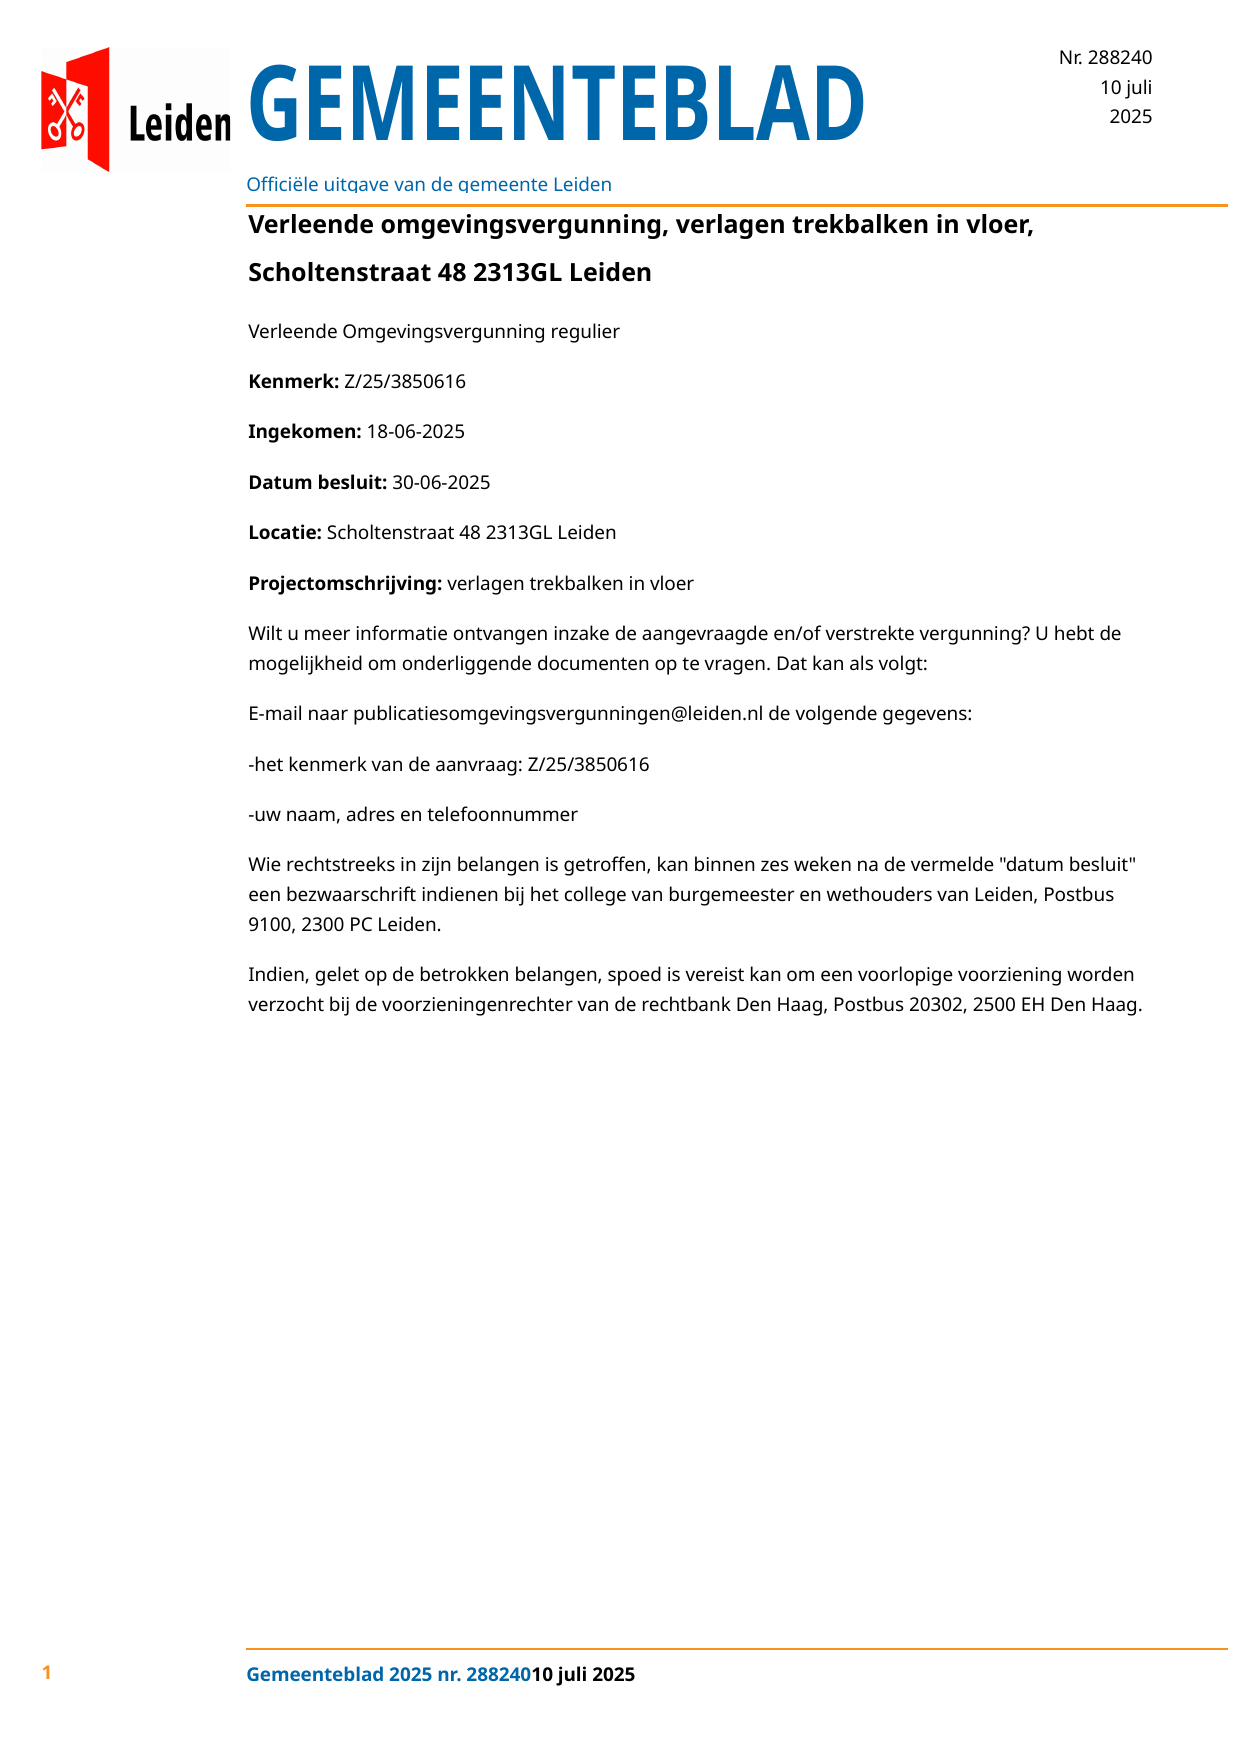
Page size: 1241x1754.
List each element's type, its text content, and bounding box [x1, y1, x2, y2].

picture [41, 47, 231, 172]
text Kenmerk: Z/25/3850616 [248, 368, 1152, 394]
text Ingekomen: 18-06-2025 [248, 419, 1152, 444]
text Indien, gelet op de betrokken belangen, spoed is vereist kan om een voorlopige voorziening worden verzocht bij de voorzieningenrechter van de rechtbank Den Haag, Postbus 20302, 2500 EH Den Haag. [248, 961, 1152, 1017]
text Wie rechtstreeks in zijn belangen is getroffen, kan binnen zes weken na de vermelde "datum besluit" een bezwaarschrift indienen bij het college van burgemeester en wethouders van Leiden, Postbus 9100, 2300 PC Leiden. [248, 852, 1152, 937]
text E-mail naar publicatiesomgevingsvergunningen@leiden.nl de volgende gegevens: [248, 700, 1152, 726]
text Verleende Omgevingsvergunning regulier [248, 318, 1152, 344]
text Wilt u meer informatie ontvangen inzake de aangevraagde en/of verstrekte vergunning? U hebt de mogelijkheid om onderliggende documenten op te vragen. Dat kan als volgt: [248, 620, 1152, 676]
text -uw naam, adres en telefoonnummer [248, 801, 1152, 827]
text Datum besluit: 30-06-2025 [248, 469, 1152, 495]
text Projectomschrijving: verlagen trekbalken in vloer [248, 570, 1152, 596]
text -het kenmerk van de aanvraag: Z/25/3850616 [248, 751, 1152, 777]
text Verleende omgevingsvergunning, verlagen trekbalken in vloer, Scholtenstraat 48 2313GL Leiden [248, 207, 1152, 288]
text Locatie: Scholtenstraat 48 2313GL Leiden [248, 519, 1152, 545]
